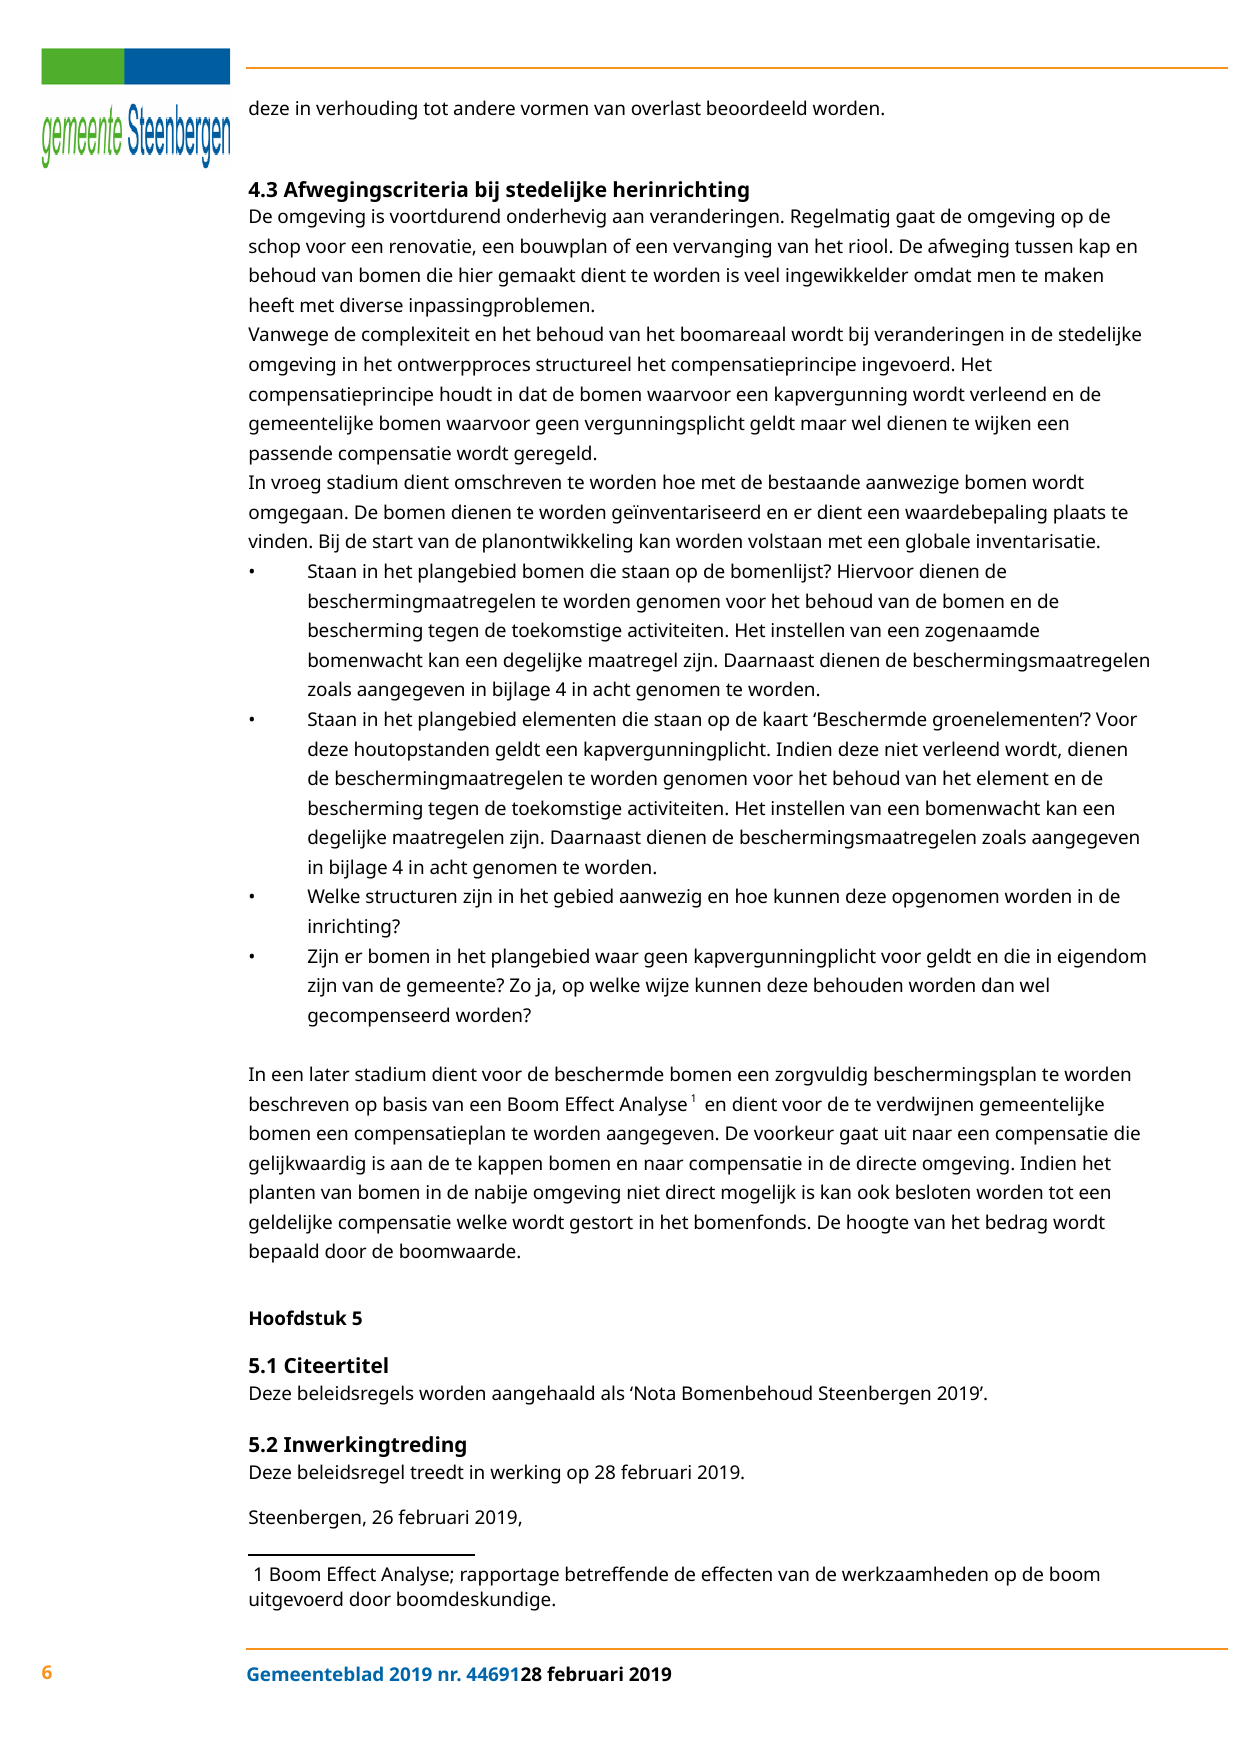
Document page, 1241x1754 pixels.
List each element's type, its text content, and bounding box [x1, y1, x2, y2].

text Deze beleidsregel treedt in werking op 28 februari 2019. [248, 1459, 1152, 1485]
list Welke structuren zijn in het gebied aanwezig en hoe kunnen deze opgenomen worden in de inrichting? [248, 884, 1152, 939]
list Staan in het plangebied bomen die staan op de bomenlijst? Hiervoor dienen de beschermingmaatregelen te worden genomen voor het behoud van de bomen en de bescherming tegen de toekomstige activiteiten. Het instellen van een zogenaamde bomenwacht kan een degelijke maatregel zijn. Daarnaast dienen de beschermingsmaatregelen zoals aangegeven in bijlage 4 in acht genomen te worden. [248, 558, 1152, 702]
text Steenbergen, 26 februari 2019, [248, 1504, 1152, 1530]
text Boom Effect Analyse; rapportage betreffende de effecten van de werkzaamheden op de boom uitgevoerd door boomdeskundige. [248, 1561, 1152, 1612]
text deze in verhouding tot andere vormen van overlast beoordeeld worden. [248, 95, 1152, 121]
text 4.3 Afwegingscriteria bij stedelijke herinrichting [248, 175, 1152, 203]
list Staan in het plangebied elementen die staan op de kaart ‘Beschermde groenelementen’? Voor deze houtopstanden geldt een kapvergunningplicht. Indien deze niet verleend wordt, dienen de beschermingmaatregelen te worden genomen voor het behoud van het element en de bescherming tegen de toekomstige activiteiten. Het instellen van een bomenwacht kan een degelijke maatregelen zijn. Daarnaast dienen de beschermingsmaatregelen zoals aangegeven in bijlage 4 in acht genomen te worden. [248, 706, 1152, 880]
text De omgeving is voortdurend onderhevig aan veranderingen. Regelmatig gaat de omgeving op de schop voor een renovatie, een bouwplan of een vervanging van het riool. De afweging tussen kap en behoud van bomen die hier gemaakt dient te worden is veel ingewikkelder omdat men te maken heeft met diverse inpassingproblemen. [248, 203, 1152, 318]
text Deze beleidsregels worden aangehaald als ‘Nota Bomenbehoud Steenbergen 2019’. [248, 1380, 1152, 1406]
text Hoofdstuk 5 [248, 1305, 1152, 1331]
text In vroeg stadium dient omschreven te worden hoe met de bestaande aanwezige bomen wordt omgegaan. De bomen dienen te worden geïnventariseerd en er dient een waardebepaling plaats te vinden. Bij de start van de planontwikkeling kan worden volstaan met een globale inventarisatie. [248, 469, 1152, 554]
text Vanwege de complexiteit en het behoud van het boomareaal wordt bij veranderingen in de stedelijke omgeving in het ontwerpproces structureel het compensatieprincipe ingevoerd. Het compensatieprincipe houdt in dat de bomen waarvoor een kapvergunning wordt verleend en de gemeentelijke bomen waarvoor geen vergunningsplicht geldt maar wel dienen te wijken een passende compensatie wordt geregeld. [248, 322, 1152, 466]
text 5.1 Citeertitel [248, 1352, 1152, 1380]
text In een later stadium dient voor de beschermde bomen een zorgvuldig beschermingsplan te worden beschreven op basis van een Boom Effect Analyse en dient voor de te verdwijnen gemeentelijke bomen een compensatieplan te worden aangegeven. De voorkeur gaat uit naar een compensatie die gelijkwaardig is aan de te kappen bomen en naar compensatie in de directe omgeving. Indien het planten van bomen in de nabije omgeving niet direct mogelijk is kan ook besloten worden tot een geldelijke compensatie welke wordt gestort in het bomenfonds. De hoogte van het bedrag wordt bepaald door de boomwaarde. [248, 1061, 1152, 1264]
text 5.2 Inwerkingtreding [248, 1431, 1152, 1459]
list Zijn er bomen in het plangebied waar geen kapvergunningplicht voor geldt en die in eigendom zijn van de gemeente? Zo ja, op welke wijze kunnen deze behouden worden dan wel gecompenseerd worden? [248, 943, 1152, 1028]
picture [41, 47, 231, 172]
